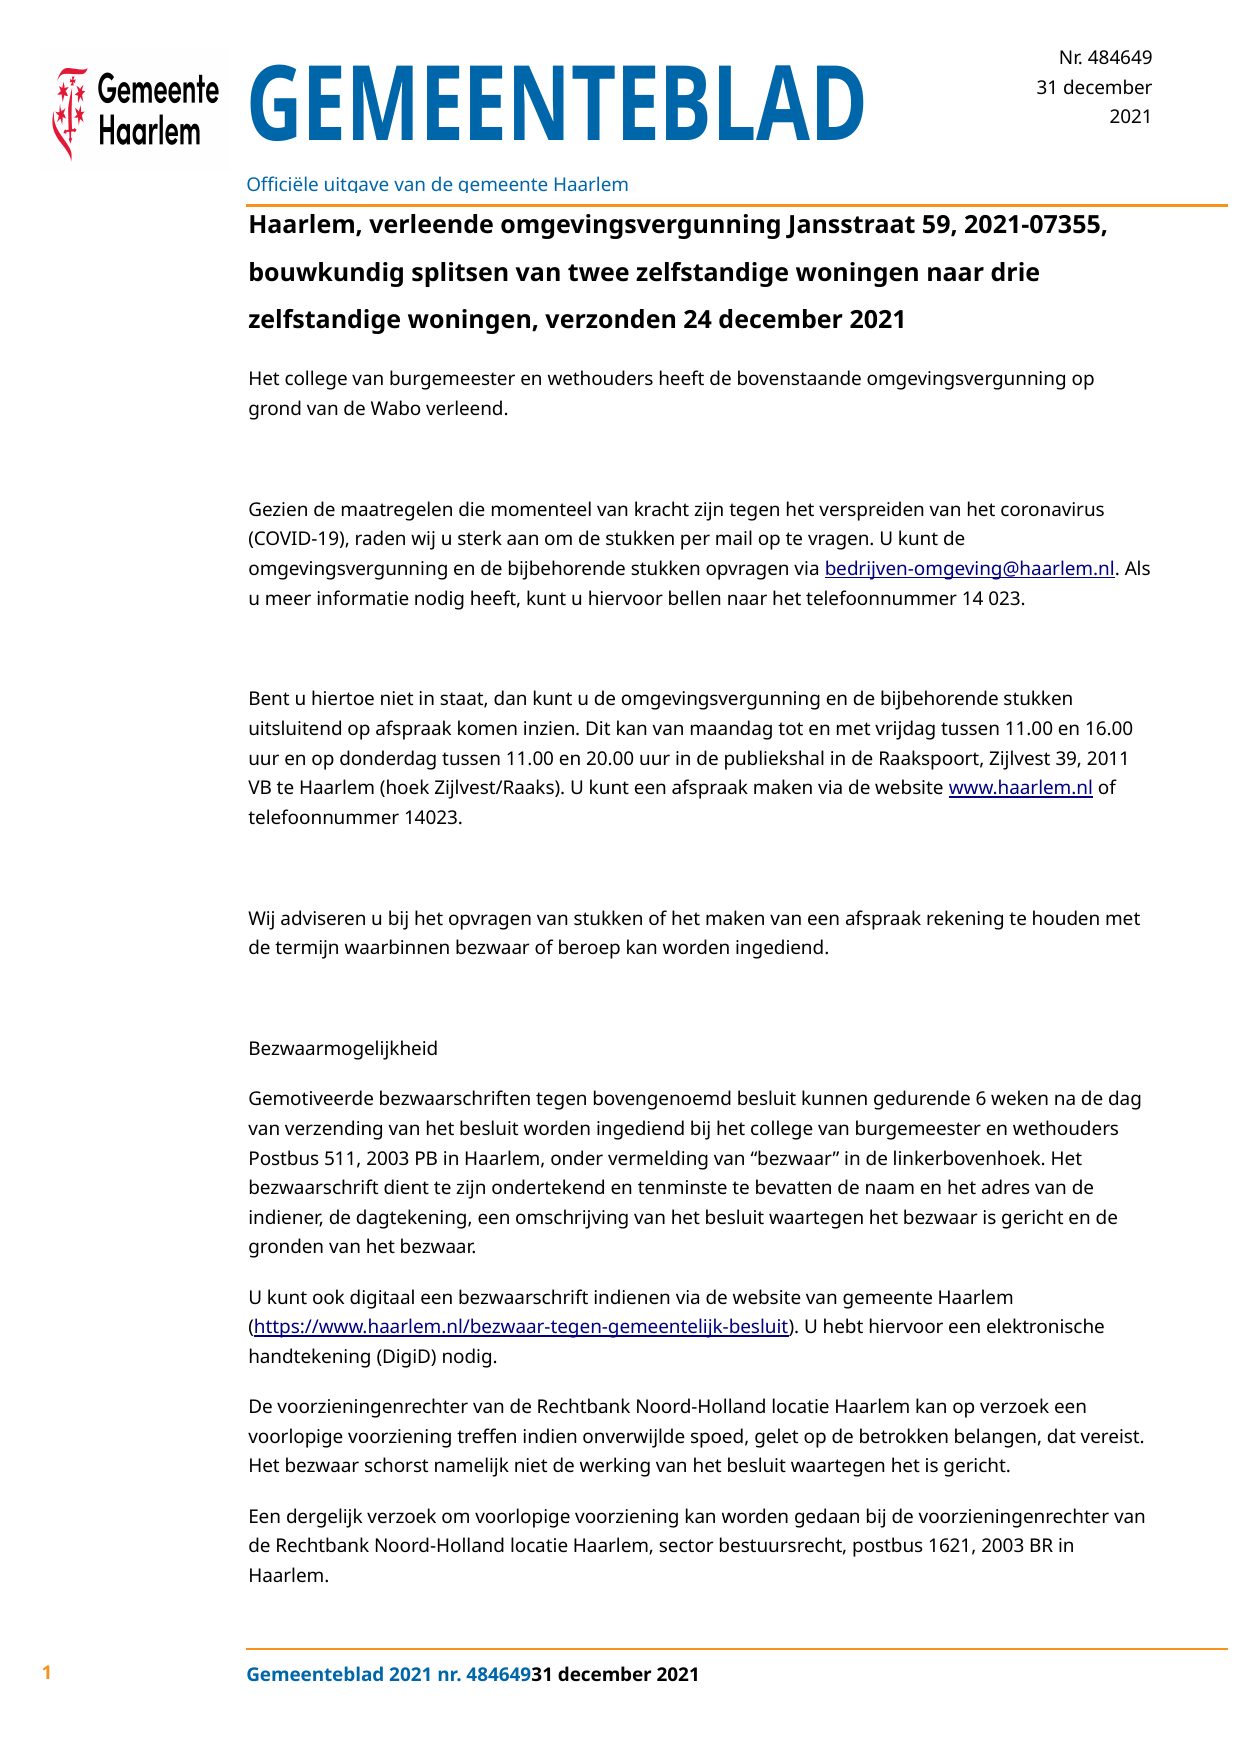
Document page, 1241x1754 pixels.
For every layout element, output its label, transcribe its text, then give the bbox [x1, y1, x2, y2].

text Bent u hiertoe niet in staat, dan kunt u de omgevingsvergunning en de bijbehorende stukken uitsluitend op afspraak komen inzien. Dit kan van maandag tot en met vrijdag tussen 11.00 en 16.00 uur en op donderdag tussen 11.00 en 20.00 uur in de publiekshal in de Raakspoort, Zijlvest 39, 2011 VB te Haarlem (hoek Zijlvest/Raaks). U kunt een afspraak maken via de website www.haarlem.nl of telefoonnummer 14023. [248, 686, 1152, 829]
text U kunt ook digitaal een bezwaarschrift indienen via de website van gemeente Haarlem (https://www.haarlem.nl/bezwaar-tegen-gemeentelijk-besluit). U hebt hiervoor een elektronische handtekening (DigiD) nodig. [248, 1284, 1152, 1369]
text Een dergelijk verzoek om voorlopige voorziening kan worden gedaan bij de voorzieningenrechter van de Rechtbank Noord-Holland locatie Haarlem, sector bestuursrecht, postbus 1621, 2003 BR in Haarlem. [248, 1503, 1152, 1588]
text De voorzieningenrechter van de Rechtbank Noord-Holland locatie Haarlem kan op verzoek een voorlopige voorziening treffen indien onverwijlde spoed, gelet op de betrokken belangen, dat vereist. Het bezwaar schorst namelijk niet de werking van het besluit waartegen het is gericht. [248, 1393, 1152, 1478]
text Gezien de maatregelen die momenteel van kracht zijn tegen het verspreiden van het coronavirus (COVID-19), raden wij u sterk aan om de stukken per mail op te vragen. U kunt de omgevingsvergunning en de bijbehorende stukken opvragen via bedrijven-omgeving@haarlem.nl. Als u meer informatie nodig heeft, kunt u hiervoor bellen naar het telefoonnummer 14 023. [248, 496, 1152, 610]
text Het college van burgemeester en wethouders heeft de bovenstaande omgevingsvergunning op grond van de Wabo verleend. [248, 366, 1152, 421]
text Wij adviseren u bij het opvragen van stukken of het maken van een afspraak rekening te houden met de termijn waarbinnen bezwaar of beroep kan worden ingediend. [248, 905, 1152, 960]
text Bezwaarmogelijkheid [248, 1035, 1152, 1061]
text Gemotiveerde bezwaarschriften tegen bovengenoemd besluit kunnen gedurende 6 weken na de dag van verzending van het besluit worden ingediend bij het college van burgemeester en wethouders Postbus 511, 2003 PB in Haarlem, onder vermelding van “bezwaar” in de linkerbovenhoek. Het bezwaarschrift dient te zijn ondertekend en tenminste te bevatten de naam en het adres van de indiener, de dagtekening, een omschrijving van het besluit waartegen het bezwaar is gericht en de gronden van het bezwaar. [248, 1086, 1152, 1259]
text Haarlem, verleende omgevingsvergunning Jansstraat 59, 2021-07355, bouwkundig splitsen van twee zelfstandige woningen naar drie zelfstandige woningen, verzonden 24 december 2021 [248, 207, 1152, 336]
picture [41, 47, 231, 172]
